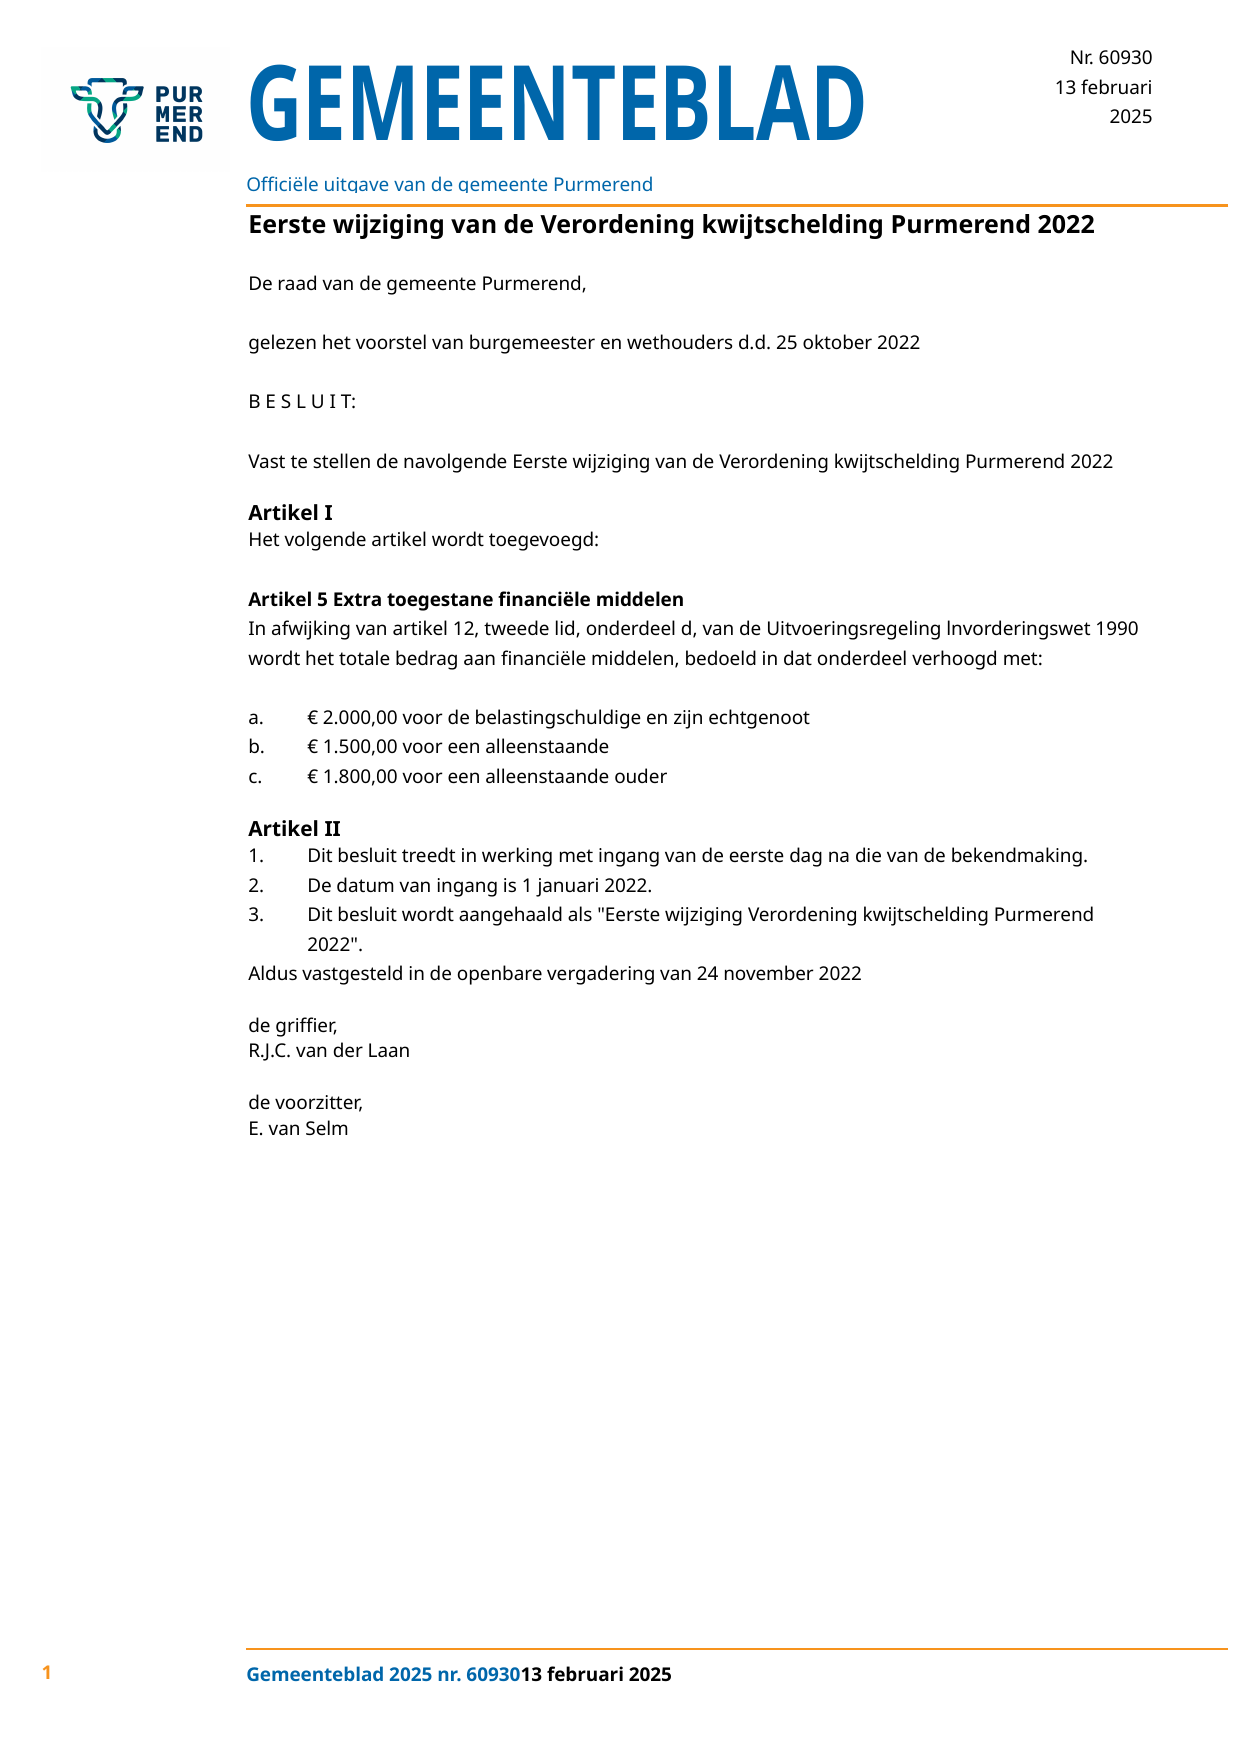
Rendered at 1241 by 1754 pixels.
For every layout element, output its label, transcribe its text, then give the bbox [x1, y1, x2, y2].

text B E S L U I T: [248, 389, 1152, 414]
list De datum van ingang is 1 januari 2022. [248, 872, 1152, 897]
picture [41, 47, 231, 172]
text de griffier, [248, 1012, 1152, 1038]
list € 1.500,00 voor een alleenstaande [248, 734, 1152, 759]
text gelezen het voorstel van burgemeester en wethouders d.d. 25 oktober 2022 [248, 329, 1152, 355]
text In afwijking van artikel 12, tweede lid, onderdeel d, van de Uitvoeringsregeling lnvorderingswet 1990 wordt het totale bedrag aan financiële middelen, bedoeld in dat onderdeel verhoogd met: [248, 615, 1152, 671]
text Artikel 5 Extra toegestane financiële middelen [248, 586, 1152, 612]
text De raad van de gemeente Purmerend, [248, 270, 1152, 296]
list € 1.800,00 voor een alleenstaande ouder [248, 763, 1152, 789]
text Vast te stellen de navolgende Eerste wijziging van de Verordening kwijtschelding Purmerend 2022 [248, 448, 1152, 473]
text Artikel I [248, 498, 1152, 527]
text R.J.C. van der Laan [248, 1038, 1152, 1063]
text Artikel II [248, 814, 1152, 842]
text Eerste wijziging van de Verordening kwijtschelding Purmerend 2022 [248, 207, 1152, 241]
text Het volgende artikel wordt toegevoegd: [248, 527, 1152, 552]
text de voorzitter, [248, 1089, 1152, 1115]
list Dit besluit wordt aangehaald als "Eerste wijziging Verordening kwijtschelding Purmerend 2022". [248, 901, 1152, 957]
list € 2.000,00 voor de belastingschuldige en zijn echtgenoot [248, 704, 1152, 730]
text E. van Selm [248, 1115, 1152, 1141]
list Dit besluit treedt in werking met ingang van de eerste dag na die van de bekendmaking. [248, 842, 1152, 868]
text Aldus vastgesteld in de openbare vergadering van 24 november 2022 [248, 961, 1152, 986]
